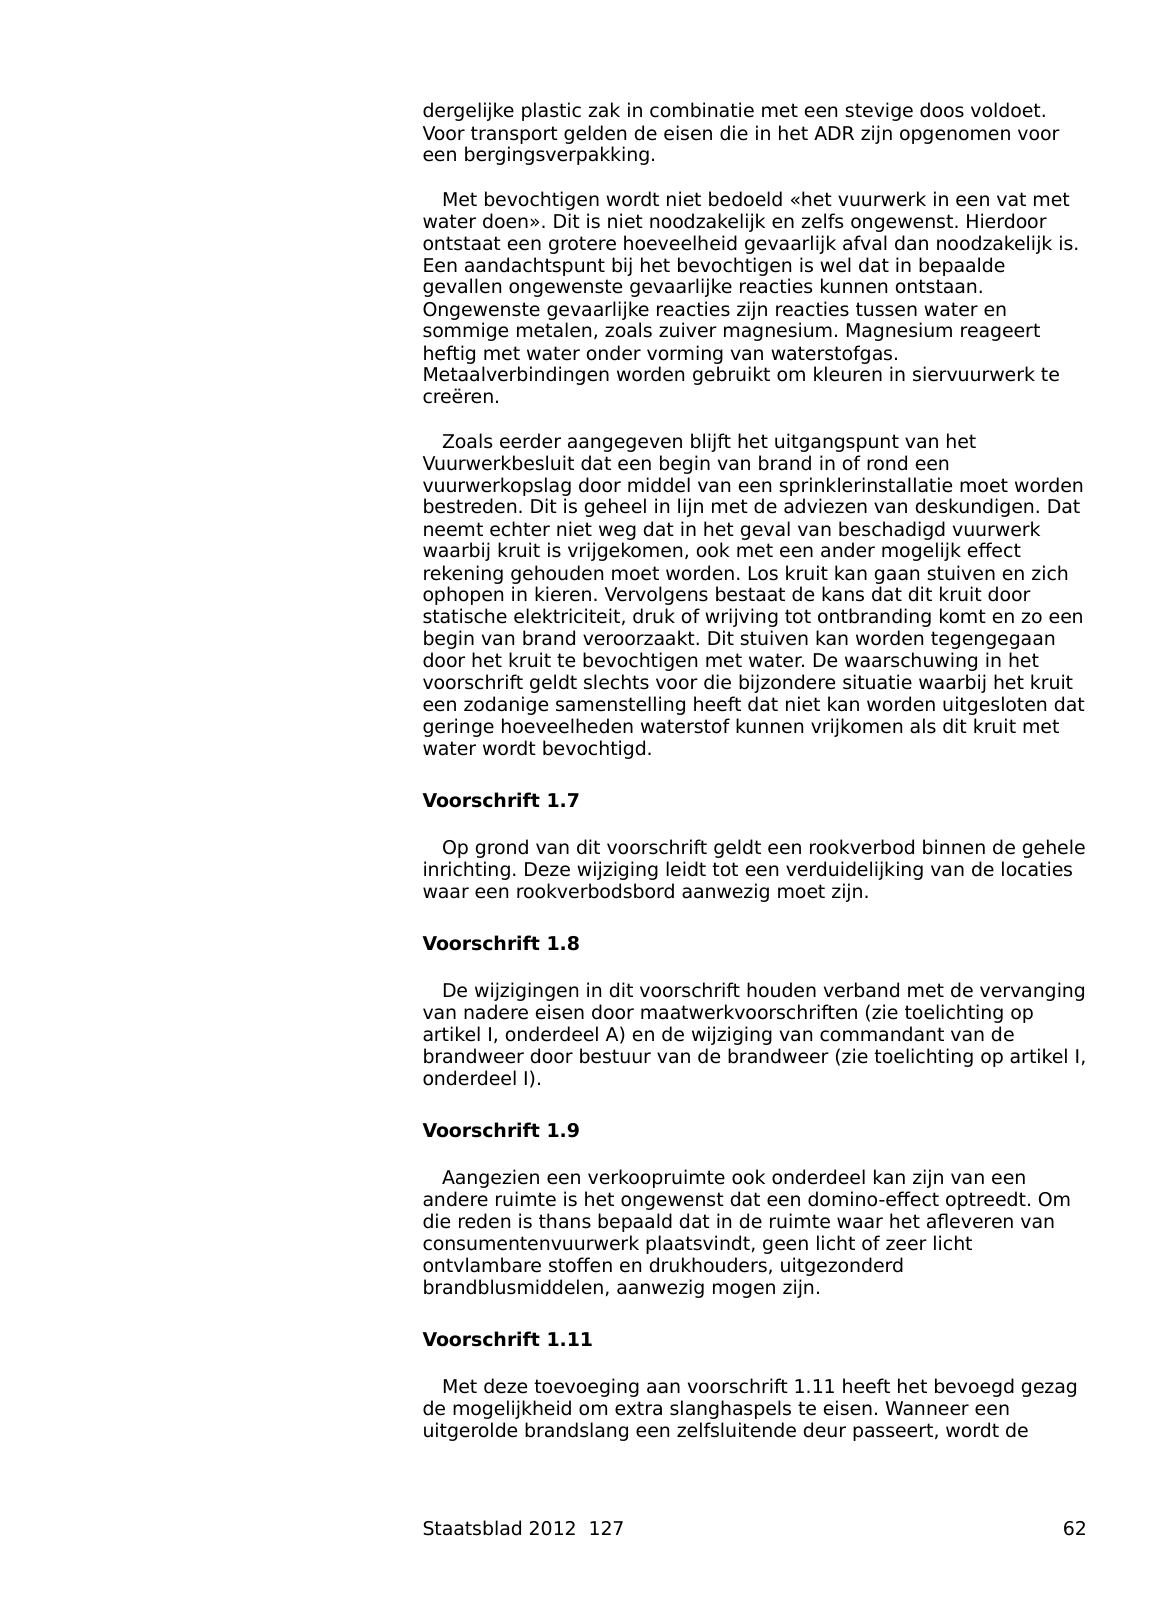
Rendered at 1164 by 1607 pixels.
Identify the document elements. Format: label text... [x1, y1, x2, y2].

text Zoals eerder aangegeven blijft het uitgangspunt van het Vuurwerkbesluit dat een begin van brand in of rond een vuurwerkopslag door middel van een sprinklerinstallatie moet worden bestreden. Dit is geheel in lijn met de adviezen van deskundigen. Dat neemt echter niet weg dat in het geval van beschadigd vuurwerk waarbij kruit is vrijgekomen, ook met een ander mogelijk effect rekening gehouden moet worden. Los kruit kan gaan stuiven en zich ophopen in kieren. Vervolgens bestaat de kans dat dit kruit door statische elektriciteit, druk of wrijving tot ontbranding komt en zo een begin van brand veroorzaakt. Dit stuiven kan worden tegengegaan door het kruit te bevochtigen met water. De waarschuwing in het voorschrift geldt slechts voor die bijzondere situatie waarbij het kruit een zodanige samenstelling heeft dat niet kan worden uitgesloten dat geringe hoeveelheden waterstof kunnen vrijkomen als dit kruit met water wordt bevochtigd. [422, 431, 1087, 760]
subtitle Voorschrift 1.8 [422, 933, 1087, 955]
text Op grond van dit voorschrift geldt een rookverbod binnen de gehele inrichting. Deze wijziging leidt tot een verduidelijking van de locaties waar een rookverbodsbord aanwezig moet zijn. [422, 837, 1087, 903]
subtitle Voorschrift 1.9 [422, 1120, 1087, 1142]
text Met bevochtigen wordt niet bedoeld «het vuurwerk in een vat met water doen». Dit is niet noodzakelijk en zelfs ongewenst. Hierdoor ontstaat een grotere hoeveelheid gevaarlijk afval dan noodzakelijk is. Een aandachtspunt bij het bevochtigen is wel dat in bepaalde gevallen ongewenste gevaarlijke reacties kunnen ontstaan. Ongewenste gevaarlijke reacties zijn reacties tussen water en sommige metalen, zoals zuiver magnesium. Magnesium reageert heftig met water onder vorming van waterstofgas. Metaalverbindingen worden gebruikt om kleuren in siervuurwerk te creëren. [422, 188, 1087, 408]
subtitle Voorschrift 1.7 [422, 790, 1087, 812]
text dergelijke plastic zak in combinatie met een stevige doos voldoet. Voor transport gelden de eisen die in het ADR zijn opgenomen voor een bergingsverpakking. [422, 100, 1087, 166]
text Aangezien een verkoopruimte ook onderdeel kan zijn van een andere ruimte is het ongewenst dat een domino-effect optreedt. Om die reden is thans bepaald dat in de ruimte waar het afleveren van consumentenvuurwerk plaatsvindt, geen licht of zeer licht ontvlambare stoffen en drukhouders, uitgezonderd brandblusmiddelen, aanwezig mogen zijn. [422, 1167, 1087, 1299]
subtitle Voorschrift 1.11 [422, 1329, 1087, 1351]
text De wijzigingen in dit voorschrift houden verband met de vervanging van nadere eisen door maatwerkvoorschriften (zie toelichting op artikel I, onderdeel A) en de wijziging van commandant van de brandweer door bestuur van de brandweer (zie toelichting op artikel I, onderdeel I). [422, 980, 1087, 1090]
text Met deze toevoeging aan voorschrift 1.11 heeft het bevoegd gezag de mogelijkheid om extra slanghaspels te eisen. Wanneer een uitgerolde brandslang een zelfsluitende deur passeert, wordt de [422, 1376, 1087, 1442]
